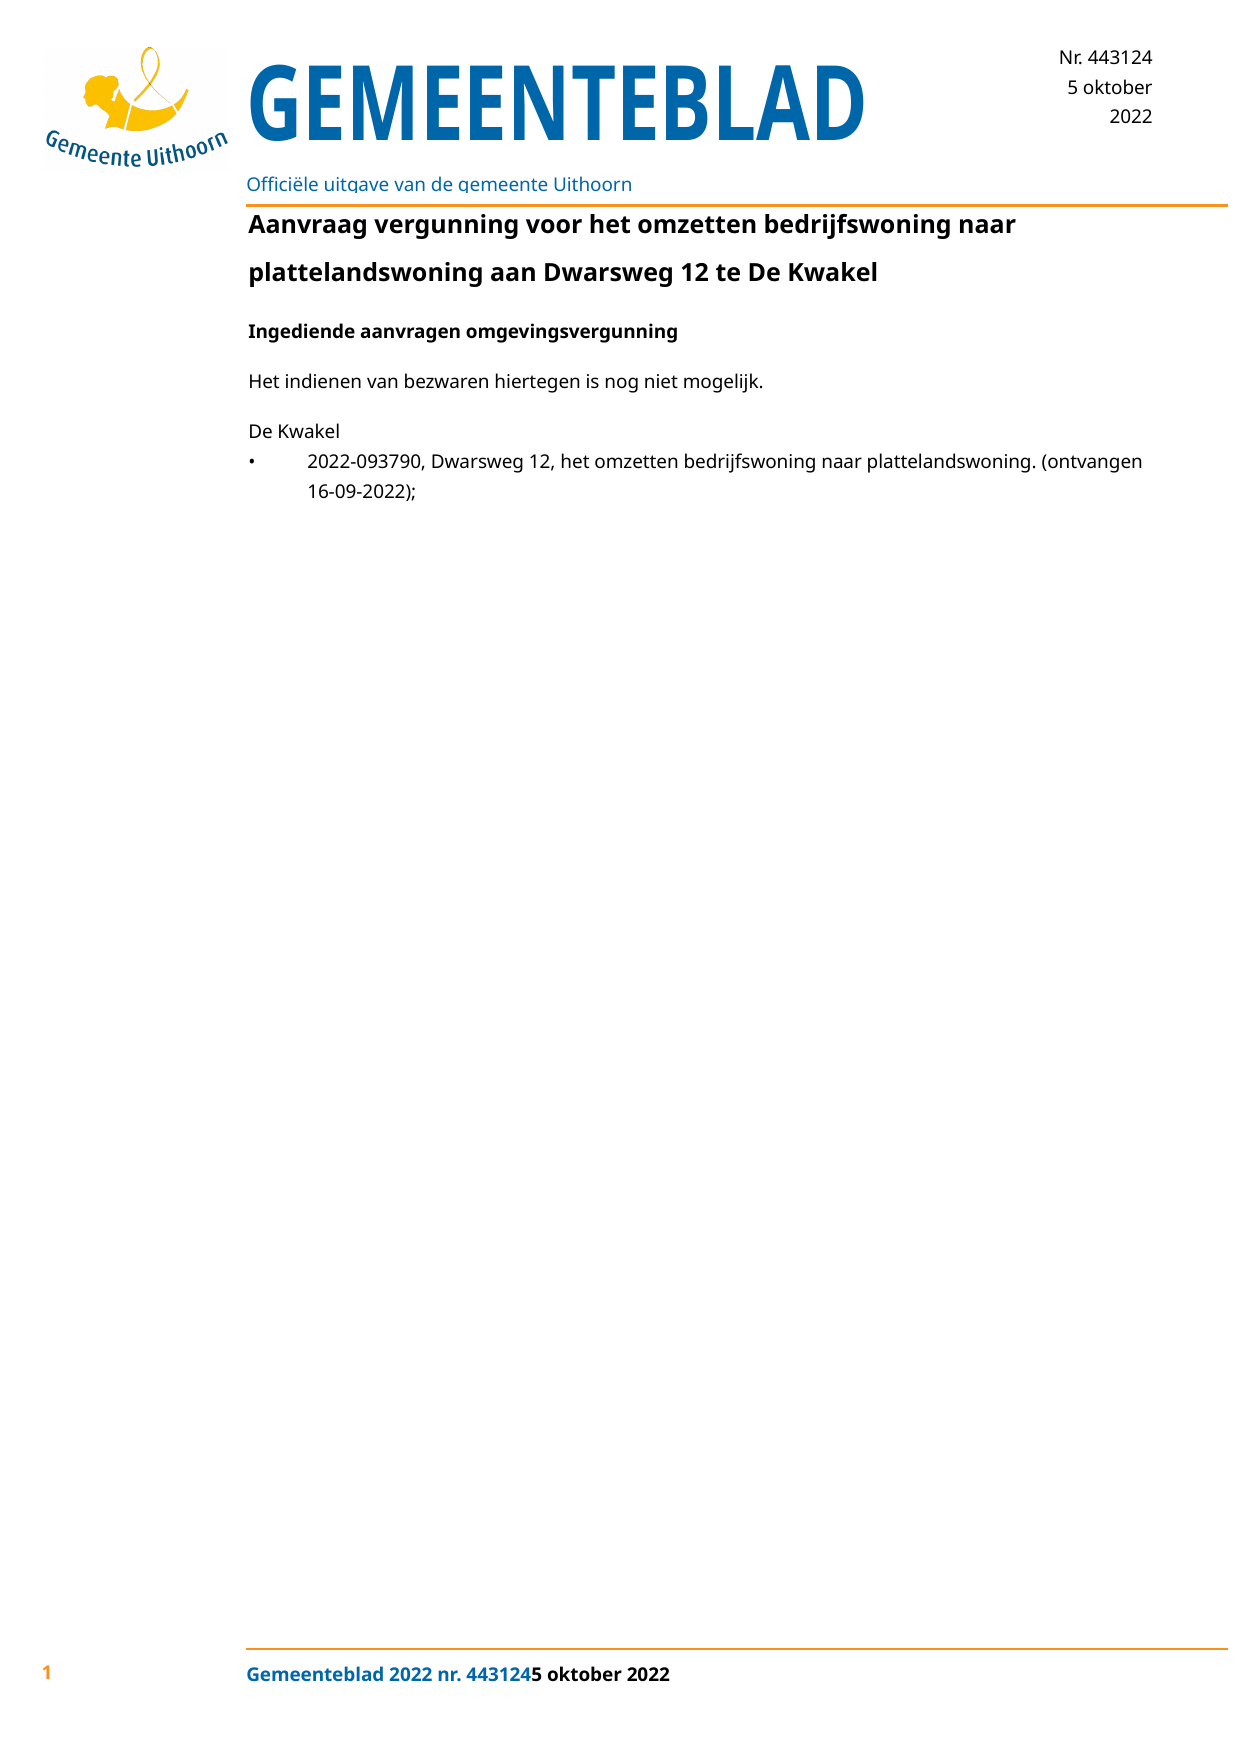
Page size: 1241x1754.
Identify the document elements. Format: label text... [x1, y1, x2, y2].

picture [41, 47, 231, 172]
text Aanvraag vergunning voor het omzetten bedrijfswoning naar plattelandswoning aan Dwarsweg 12 te De Kwakel [248, 207, 1152, 288]
text Het indienen van bezwaren hiertegen is nog niet mogelijk. [248, 368, 1152, 394]
text Ingediende aanvragen omgevingsvergunning [248, 318, 1152, 344]
text De Kwakel [248, 419, 1152, 444]
list 2022-093790, Dwarsweg 12, het omzetten bedrijfswoning naar plattelandswoning. (ontvangen 16-09-2022); [248, 448, 1152, 504]
